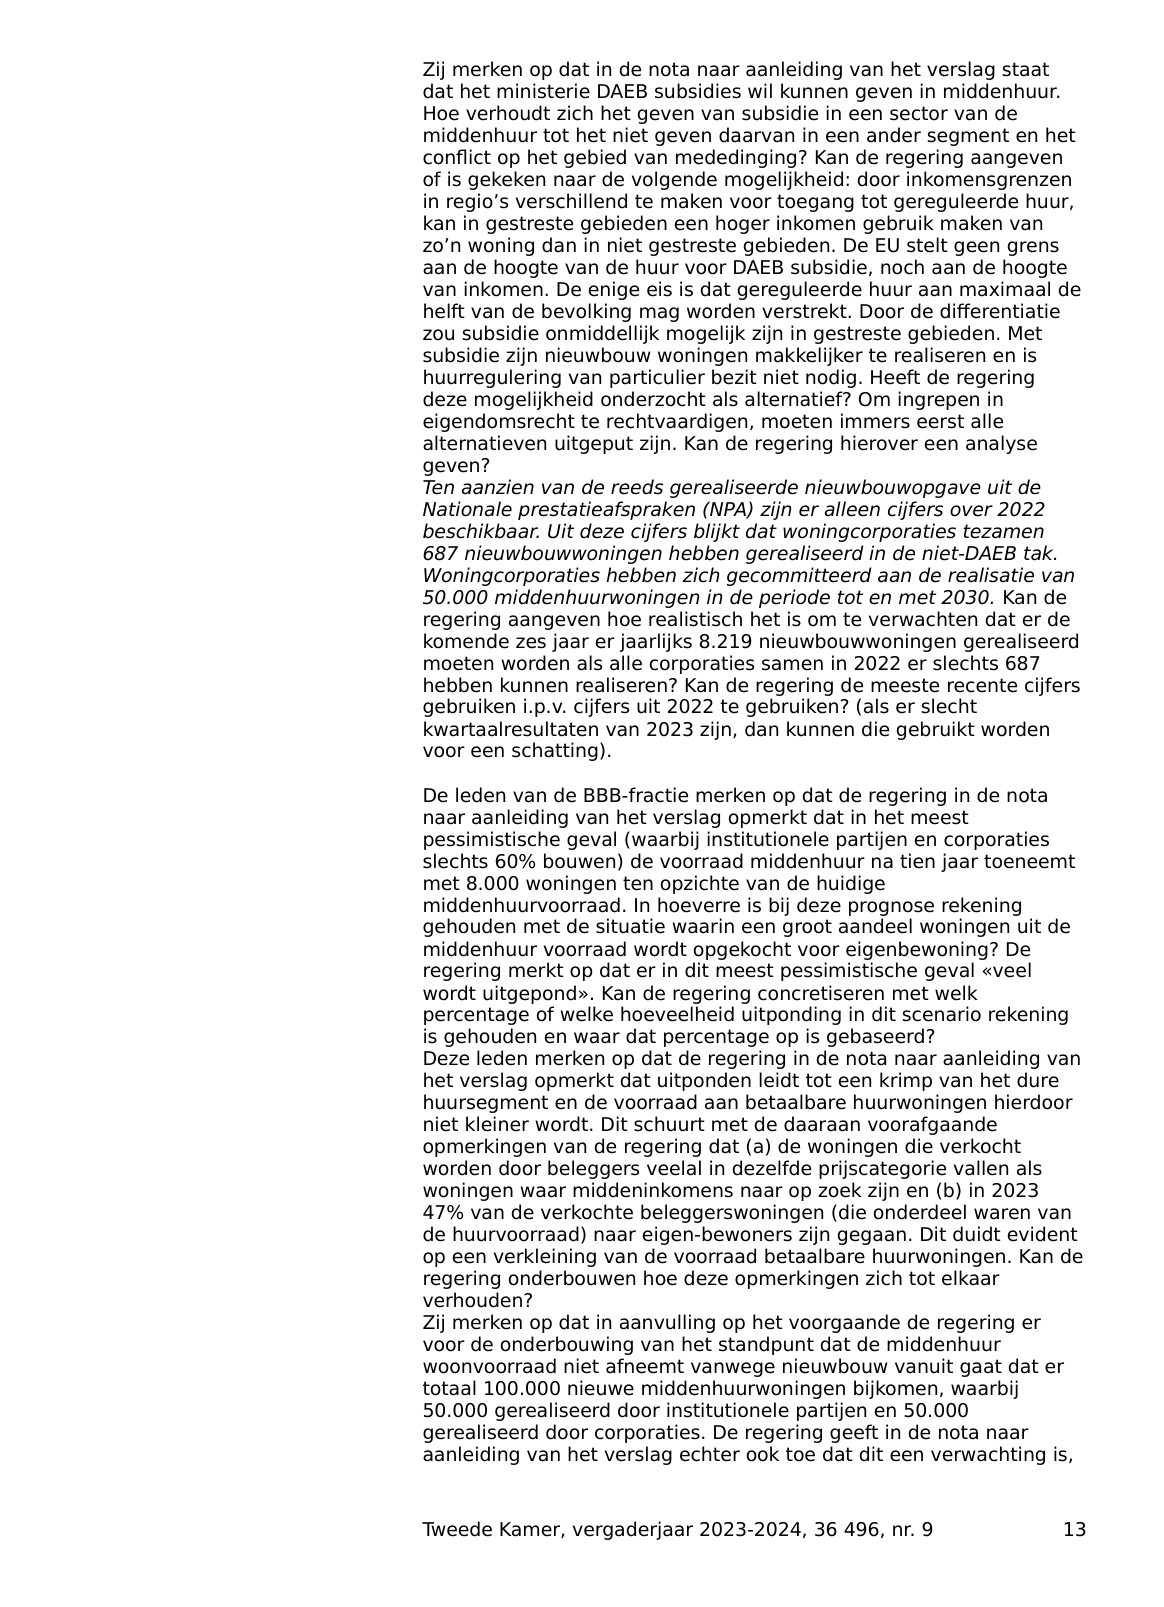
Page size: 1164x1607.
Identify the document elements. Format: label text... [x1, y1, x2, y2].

text Zij merken op dat in de nota naar aanleiding van het verslag staat dat het ministerie DAEB subsidies wil kunnen geven in middenhuur. Hoe verhoudt zich het geven van subsidie in een sector van de middenhuur tot het niet geven daarvan in een ander segment en het conflict op het gebied van mededinging? Kan de regering aangeven of is gekeken naar de volgende mogelijkheid: door inkomensgrenzen in regio’s verschillend te maken voor toegang tot gereguleerde huur, kan in gestreste gebieden een hoger inkomen gebruik maken van zo’n woning dan in niet gestreste gebieden. De EU stelt geen grens aan de hoogte van de huur voor DAEB subsidie, noch aan de hoogte van inkomen. De enige eis is dat gereguleerde huur aan maximaal de helft van de bevolking mag worden verstrekt. Door de differentiatie zou subsidie onmiddellijk mogelijk zijn in gestreste gebieden. Met subsidie zijn nieuwbouw woningen makkelijker te realiseren en is huurregulering van particulier bezit niet nodig. Heeft de regering deze mogelijkheid onderzocht als alternatief? Om ingrepen in eigendomsrecht te rechtvaardigen, moeten immers eerst alle alternatieven uitgeput zijn. Kan de regering hierover een analyse geven? [422, 59, 1087, 477]
text De leden van de BBB-fractie merken op dat de regering in de nota naar aanleiding van het verslag opmerkt dat in het meest pessimistische geval (waarbij institutionele partijen en corporaties slechts 60% bouwen) de voorraad middenhuur na tien jaar toeneemt met 8.000 woningen ten opzichte van de huidige middenhuurvoorraad. In hoeverre is bij deze prognose rekening gehouden met de situatie waarin een groot aandeel woningen uit de middenhuur voorraad wordt opgekocht voor eigenbewoning? De regering merkt op dat er in dit meest pessimistische geval «veel wordt uitgepond». Kan de regering concretiseren met welk percentage of welke hoeveelheid uitponding in dit scenario rekening is gehouden en waar dat percentage op is gebaseerd? [422, 784, 1087, 1048]
text Zij merken op dat in aanvulling op het voorgaande de regering er voor de onderbouwing van het standpunt dat de middenhuur woonvoorraad niet afneemt vanwege nieuwbouw vanuit gaat dat er totaal 100.000 nieuwe middenhuurwoningen bijkomen, waarbij 50.000 gerealiseerd door institutionele partijen en 50.000 gerealiseerd door corporaties. De regering geeft in de nota naar aanleiding van het verslag echter ook toe dat dit een verwachting is, [422, 1312, 1087, 1466]
text Deze leden merken op dat de regering in de nota naar aanleiding van het verslag opmerkt dat uitponden leidt tot een krimp van het dure huursegment en de voorraad aan betaalbare huurwoningen hierdoor niet kleiner wordt. Dit schuurt met de daaraan voorafgaande opmerkingen van de regering dat (a) de woningen die verkocht worden door beleggers veelal in dezelfde prijscategorie vallen als woningen waar middeninkomens naar op zoek zijn en (b) in 2023 47% van de verkochte beleggerswoningen (die onderdeel waren van de huurvoorraad) naar eigen-bewoners zijn gegaan. Dit duidt evident op een verkleining van de voorraad betaalbare huurwoningen. Kan de regering onderbouwen hoe deze opmerkingen zich tot elkaar verhouden? [422, 1048, 1087, 1312]
text Ten aanzien van de reeds gerealiseerde nieuwbouwopgave uit de Nationale prestatieafspraken (NPA) zijn er alleen cijfers over 2022 beschikbaar. Uit deze cijfers blijkt dat woningcorporaties tezamen 687 nieuwbouwwoningen hebben gerealiseerd in de niet-DAEB tak. Woningcorporaties hebben zich gecommitteerd aan de realisatie van 50.000 middenhuurwoningen in de periode tot en met 2030. Kan de regering aangeven hoe realistisch het is om te verwachten dat er de komende zes jaar er jaarlijks 8.219 nieuwbouwwoningen gerealiseerd moeten worden als alle corporaties samen in 2022 er slechts 687 hebben kunnen realiseren? Kan de regering de meeste recente cijfers gebruiken i.p.v. cijfers uit 2022 te gebruiken? (als er slecht kwartaalresultaten van 2023 zijn, dan kunnen die gebruikt worden voor een schatting). [422, 477, 1087, 762]
